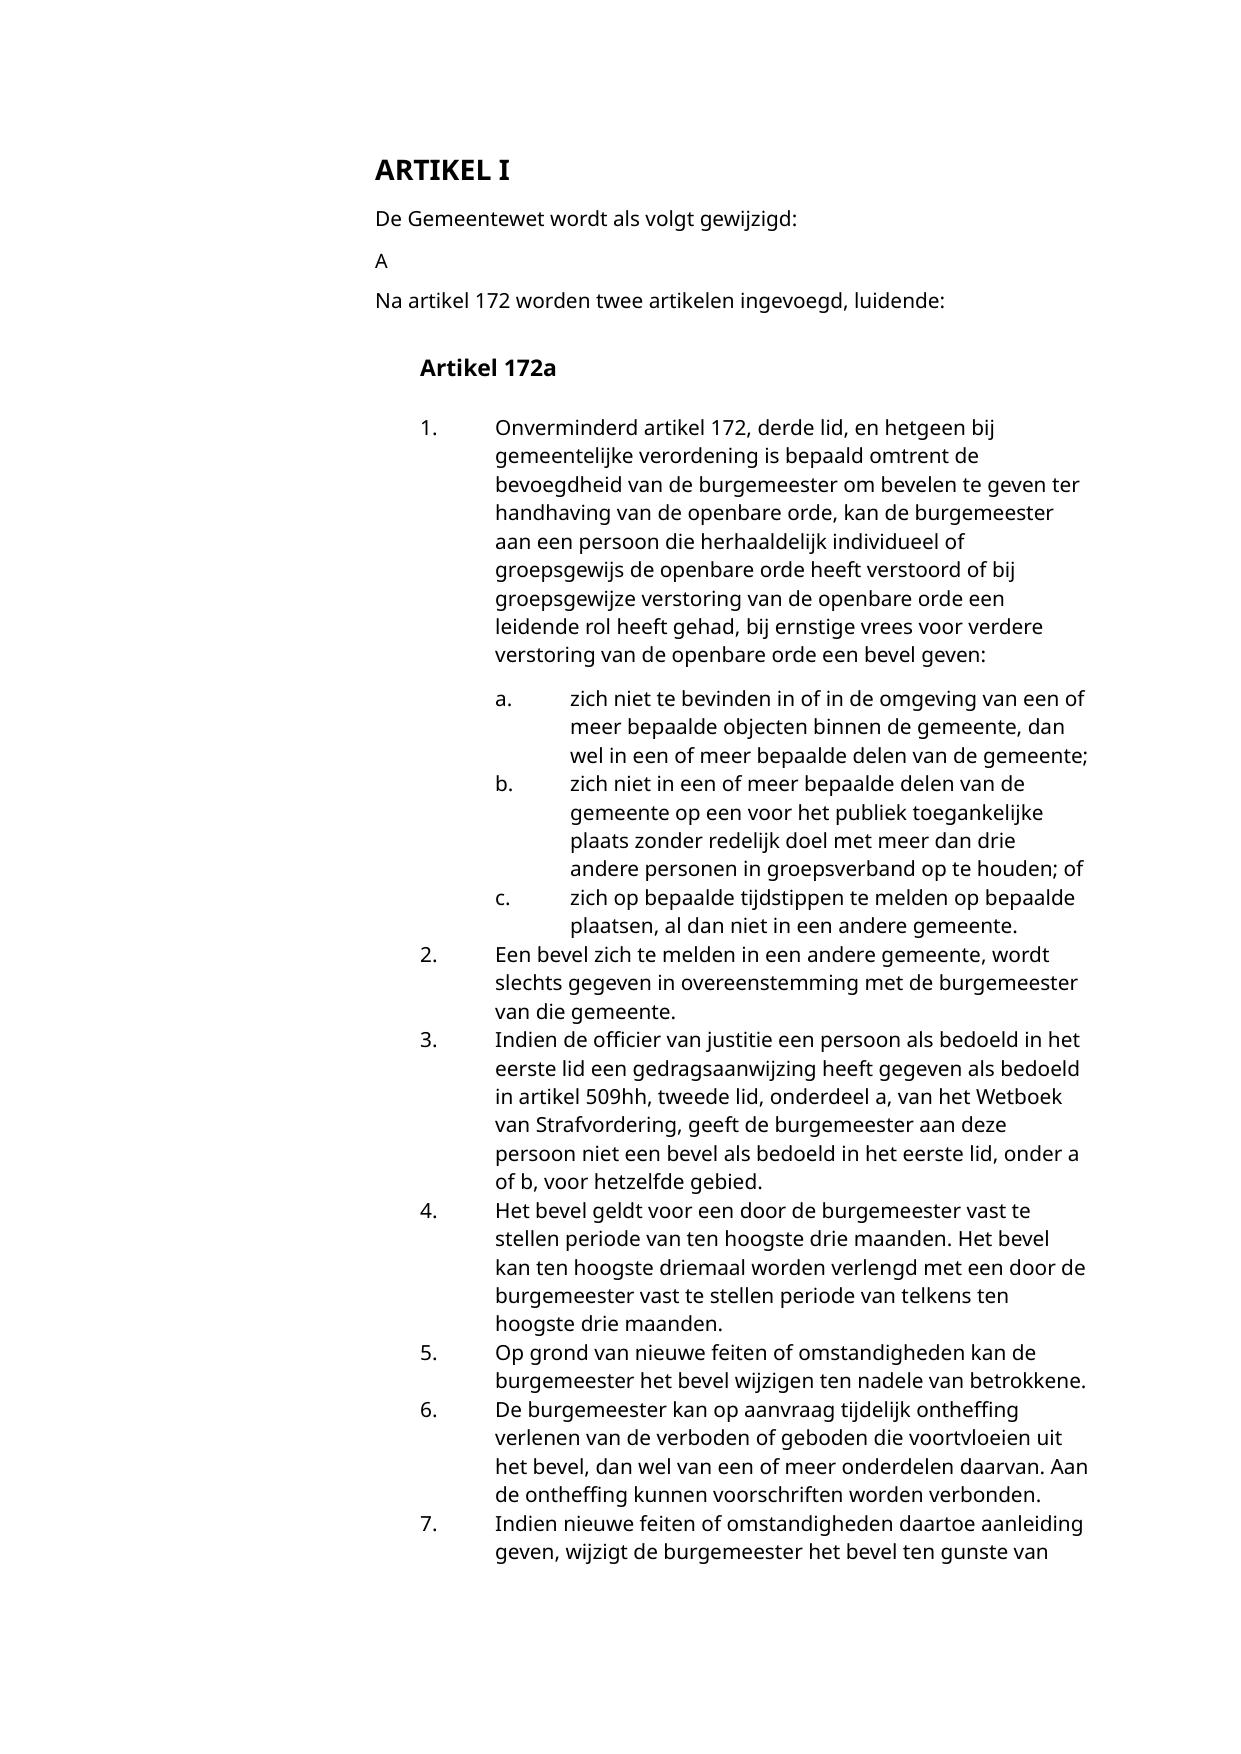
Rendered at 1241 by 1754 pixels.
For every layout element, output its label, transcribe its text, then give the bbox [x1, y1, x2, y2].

text A [375, 247, 1090, 274]
subtitle ARTIKEL I [375, 150, 1090, 189]
text Na artikel 172 worden twee artikelen ingevoegd, luidende: [375, 286, 1090, 314]
list Onverminderd artikel 172, derde lid, en hetgeen bij gemeentelijke verordening is bepaald omtrent de bevoegdheid van de burgemeester om bevelen te geven ter handhaving van de openbare orde, kan de burgemeester aan een persoon die herhaaldelijk individueel of groepsgewijs de openbare orde heeft verstoord of bij groepsgewijze verstoring van de openbare orde een leidende rol heeft gehad, bij ernstige vrees voor verdere verstoring van de openbare orde een bevel geven: [420, 413, 1090, 669]
list Op grond van nieuwe feiten of omstandigheden kan de burgemeester het bevel wijzigen ten nadele van betrokkene. [420, 1338, 1090, 1395]
list Indien nieuwe feiten of omstandigheden daartoe aanleiding geven, wijzigt de burgemeester het bevel ten gunste van [420, 1509, 1090, 1566]
subtitle Artikel 172a [420, 352, 1090, 383]
list Het bevel geldt voor een door de burgemeester vast te stellen periode van ten hoogste drie maanden. Het bevel kan ten hoogste driemaal worden verlengd met een door de burgemeester vast te stellen periode van telkens ten hoogste drie maanden. [420, 1196, 1090, 1338]
list Een bevel zich te melden in een andere gemeente, wordt slechts gegeven in overeenstemming met de burgemeester van die gemeente. [420, 940, 1090, 1025]
list zich niet in een of meer bepaalde delen van de gemeente op een voor het publiek toegankelijke plaats zonder redelijk doel met meer dan drie andere personen in groepsverband op te houden; of [495, 769, 1090, 883]
text De Gemeentewet wordt als volgt gewijzigd: [375, 204, 1090, 232]
list zich op bepaalde tijdstippen te melden op bepaalde plaatsen, al dan niet in een andere gemeente. [495, 883, 1090, 940]
list zich niet te bevinden in of in de omgeving van een of meer bepaalde objecten binnen de gemeente, dan wel in een of meer bepaalde delen van de gemeente; [495, 684, 1090, 769]
list De burgemeester kan op aanvraag tijdelijk ontheffing verlenen van de verboden of geboden die voortvloeien uit het bevel, dan wel van een of meer onderdelen daarvan. Aan de ontheffing kunnen voorschriften worden verbonden. [420, 1395, 1090, 1509]
list Indien de officier van justitie een persoon als bedoeld in het eerste lid een gedragsaanwijzing heeft gegeven als bedoeld in artikel 509hh, tweede lid, onderdeel a, van het Wetboek van Strafvordering, geeft de burgemeester aan deze persoon niet een bevel als bedoeld in het eerste lid, onder a of b, voor hetzelfde gebied. [420, 1025, 1090, 1196]
